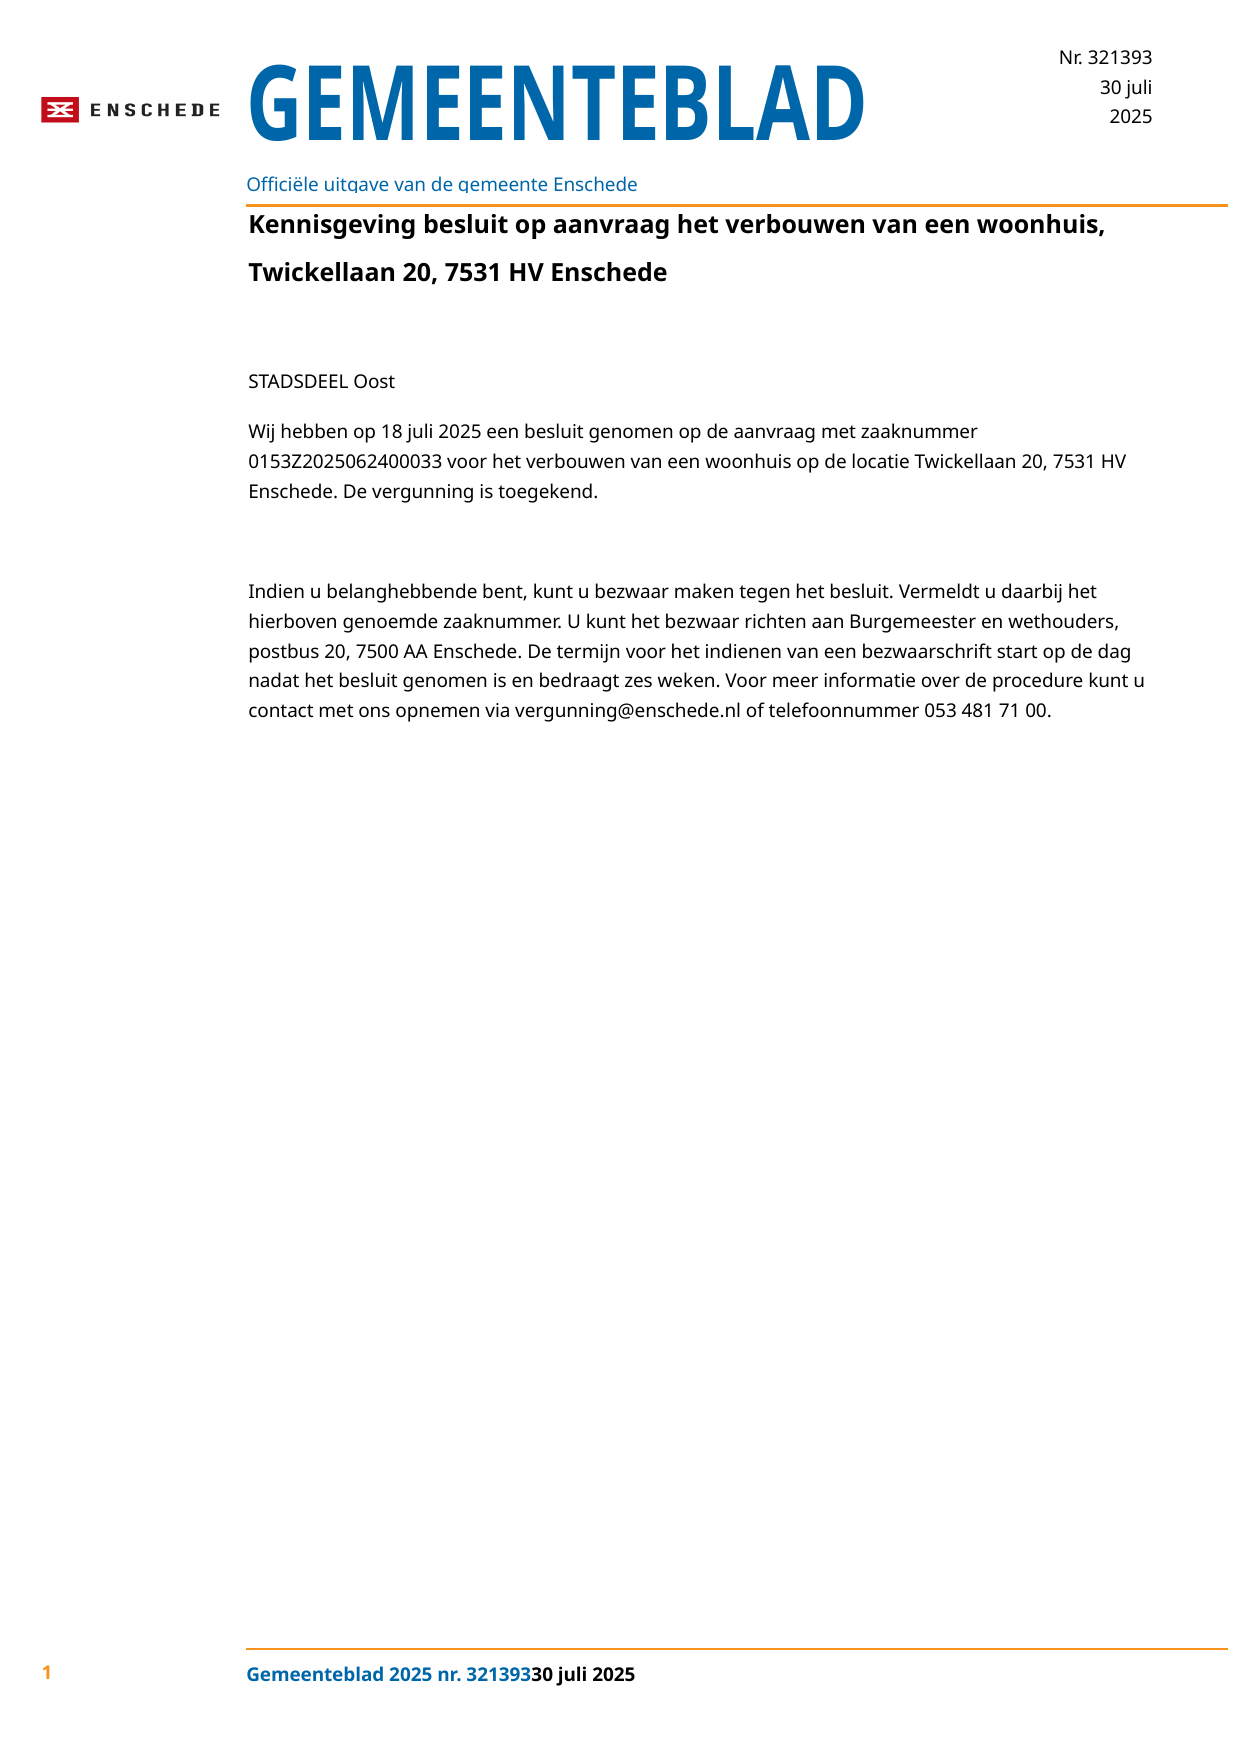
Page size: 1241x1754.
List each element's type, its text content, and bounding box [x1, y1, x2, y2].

text Wij hebben op 18 juli 2025 een besluit genomen op de aanvraag met zaaknummer 0153Z2025062400033 voor het verbouwen van een woonhuis op de locatie Twickellaan 20, 7531 HV Enschede. De vergunning is toegekend. [248, 419, 1152, 504]
picture [41, 47, 231, 172]
text STADSDEEL Oost [248, 368, 1152, 394]
text Indien u belanghebbende bent, kunt u bezwaar maken tegen het besluit. Vermeldt u daarbij het hierboven genoemde zaaknummer. U kunt het bezwaar richten aan Burgemeester en wethouders, postbus 20, 7500 AA Enschede. De termijn voor het indienen van een bezwaarschrift start op de dag nadat het besluit genomen is en bedraagt zes weken. Voor meer informatie over de procedure kunt u contact met ons opnemen via vergunning@enschede.nl of telefoonnummer 053 481 71 00. [248, 579, 1152, 723]
text Kennisgeving besluit op aanvraag het verbouwen van een woonhuis, Twickellaan 20, 7531 HV Enschede [248, 207, 1152, 288]
